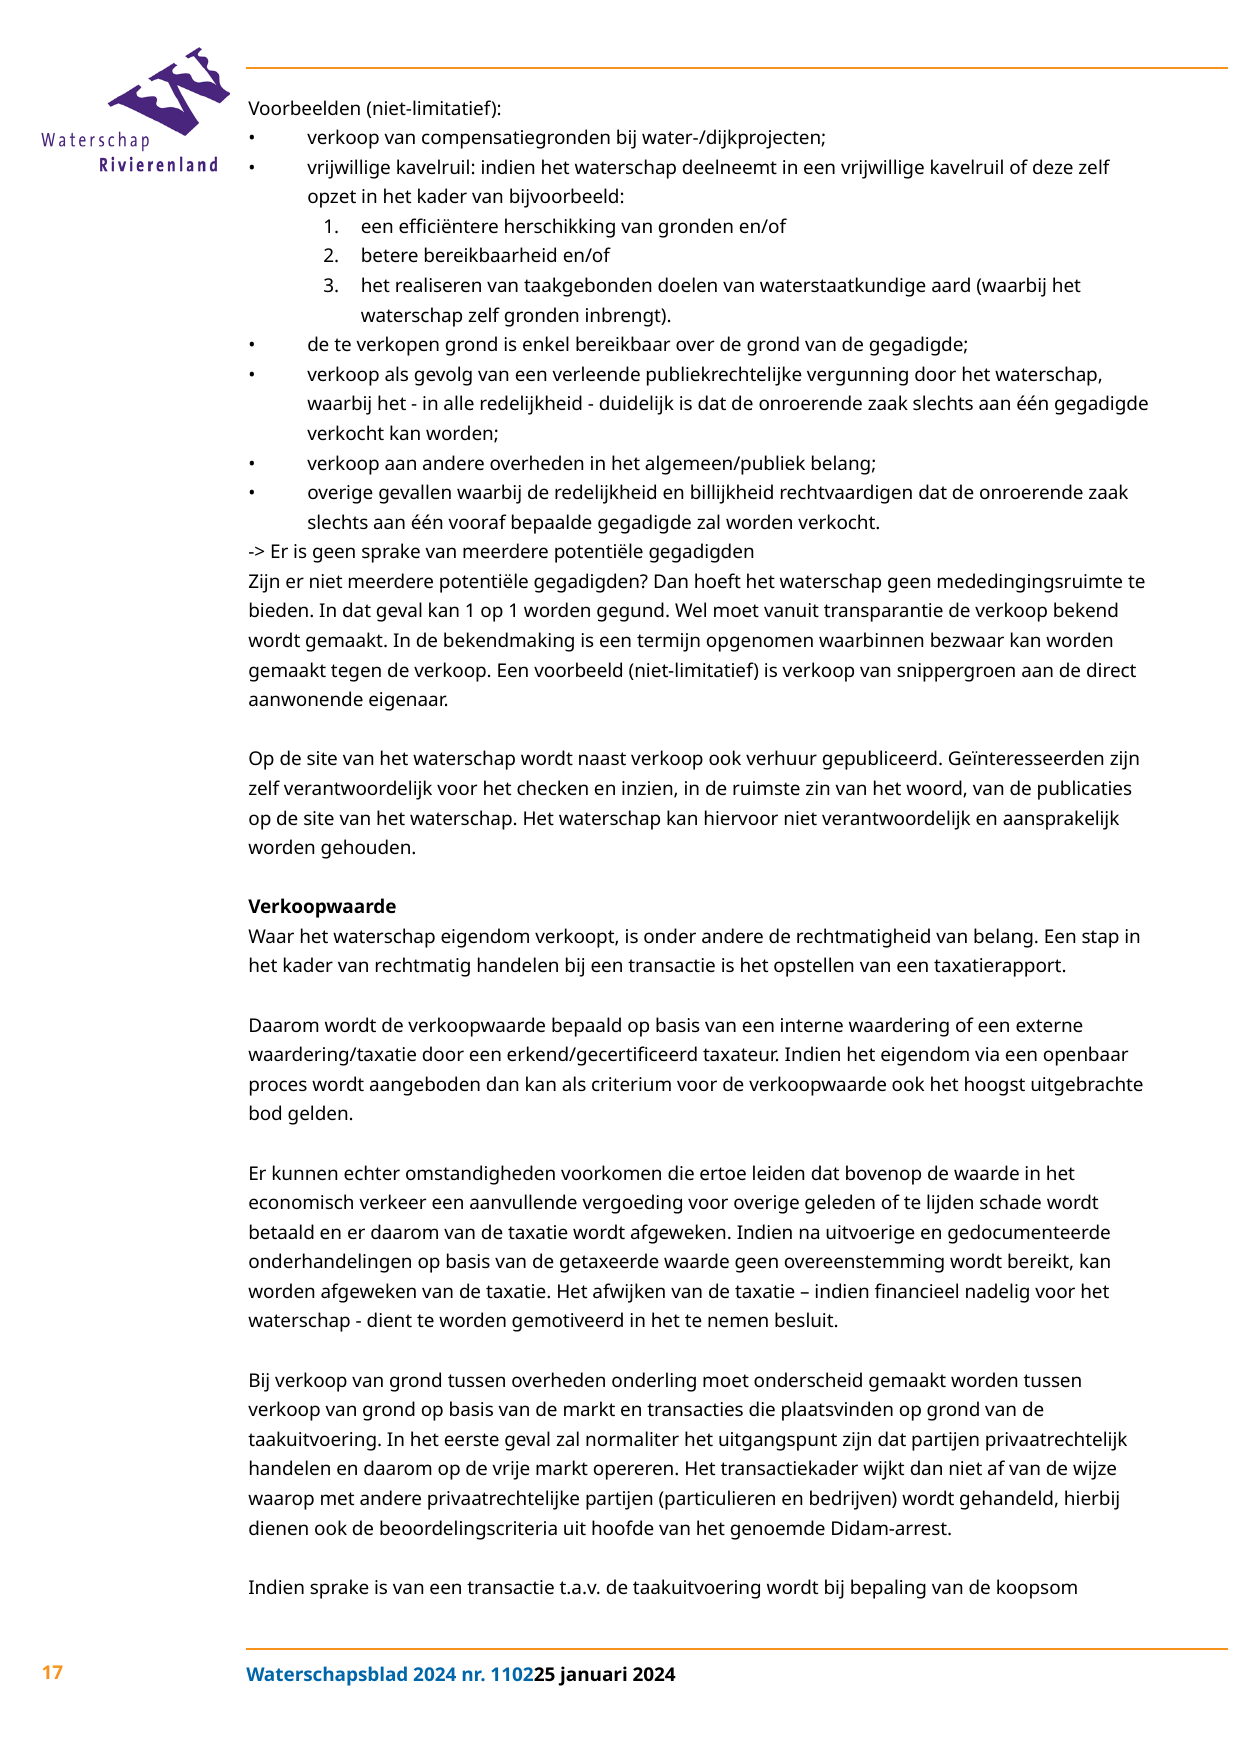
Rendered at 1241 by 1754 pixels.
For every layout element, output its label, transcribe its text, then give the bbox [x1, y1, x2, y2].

text Op de site van het waterschap wordt naast verkoop ook verhuur gepubliceerd. Geïnteresseerden zijn zelf verantwoordelijk voor het checken en inzien, in de ruimste zin van het woord, van de publicaties op de site van het waterschap. Het waterschap kan hiervoor niet verantwoordelijk en aansprakelijk worden gehouden. [248, 746, 1152, 860]
list overige gevallen waarbij de redelijkheid en billijkheid rechtvaardigen dat de onroerende zaak slechts aan één vooraf bepaalde gegadigde zal worden verkocht. [248, 479, 1152, 535]
picture [41, 47, 231, 172]
text Er kunnen echter omstandigheden voorkomen die ertoe leiden dat bovenop de waarde in het economisch verkeer een aanvullende vergoeding voor overige geleden of te lijden schade wordt betaald en er daarom van de taxatie wordt afgeweken. Indien na uitvoerige en gedocumenteerde onderhandelingen op basis van de getaxeerde waarde geen overeenstemming wordt bereikt, kan worden afgeweken van de taxatie. Het afwijken van de taxatie – indien financieel nadelig voor het waterschap - dient te worden gemotiveerd in het te nemen besluit. [248, 1160, 1152, 1333]
text Zijn er niet meerdere potentiële gegadigden? Dan hoeft het waterschap geen mededingingsruimte te bieden. In dat geval kan 1 op 1 worden gegund. Wel moet vanuit transparantie de verkoop bekend wordt gemaakt. In de bekendmaking is een termijn opgenomen waarbinnen bezwaar kan worden gemaakt tegen de verkoop. Een voorbeeld (niet-limitatief) is verkoop van snippergroen aan de direct aanwonende eigenaar. [248, 568, 1152, 712]
text -> Er is geen sprake van meerdere potentiële gegadigden [248, 538, 1152, 564]
text Bij verkoop van grond tussen overheden onderling moet onderscheid gemaakt worden tussen verkoop van grond op basis van de markt en transacties die plaatsvinden op grond van de taakuitvoering. In het eerste geval zal normaliter het uitgangspunt zijn dat partijen privaatrechtelijk handelen en daarom op de vrije markt opereren. Het transactiekader wijkt dan niet af van de wijze waarop met andere privaatrechtelijke partijen (particulieren en bedrijven) wordt gehandeld, hierbij dienen ook de beoordelingscriteria uit hoofde van het genoemde Didam-arrest. [248, 1367, 1152, 1541]
list verkoop aan andere overheden in het algemeen/publiek belang; [248, 450, 1152, 476]
text Daarom wordt de verkoopwaarde bepaald op basis van een interne waardering of een externe waardering/taxatie door een erkend/gecertificeerd taxateur. Indien het eigendom via een openbaar proces wordt aangeboden dan kan als criterium voor de verkoopwaarde ook het hoogst uitgebrachte bod gelden. [248, 1012, 1152, 1126]
list een efficiëntere herschikking van gronden en/of [323, 213, 1152, 239]
list verkoop van compensatiegronden bij water-/dijkprojecten; [248, 124, 1152, 150]
list vrijwillige kavelruil: indien het waterschap deelneemt in een vrijwillige kavelruil of deze zelf opzet in het kader van bijvoorbeeld: [248, 154, 1152, 209]
list het realiseren van taakgebonden doelen van waterstaatkundige aard (waarbij het waterschap zelf gronden inbrengt). [323, 272, 1152, 328]
text Indien sprake is van een transactie t.a.v. de taakuitvoering wordt bij bepaling van de koopsom [248, 1574, 1152, 1600]
text Waar het waterschap eigendom verkoopt, is onder andere de rechtmatigheid van belang. Een stap in het kader van rechtmatig handelen bij een transactie is het opstellen van een taxatierapport. [248, 923, 1152, 978]
text Verkoopwaarde [248, 893, 1152, 919]
list betere bereikbaarheid en/of [323, 243, 1152, 268]
list verkoop als gevolg van een verleende publiekrechtelijke vergunning door het waterschap, waarbij het - in alle redelijkheid - duidelijk is dat de onroerende zaak slechts aan één gegadigde verkocht kan worden; [248, 361, 1152, 446]
text Voorbeelden (niet-limitatief): [248, 95, 1152, 121]
list de te verkopen grond is enkel bereikbaar over de grond van de gegadigde; [248, 331, 1152, 357]
